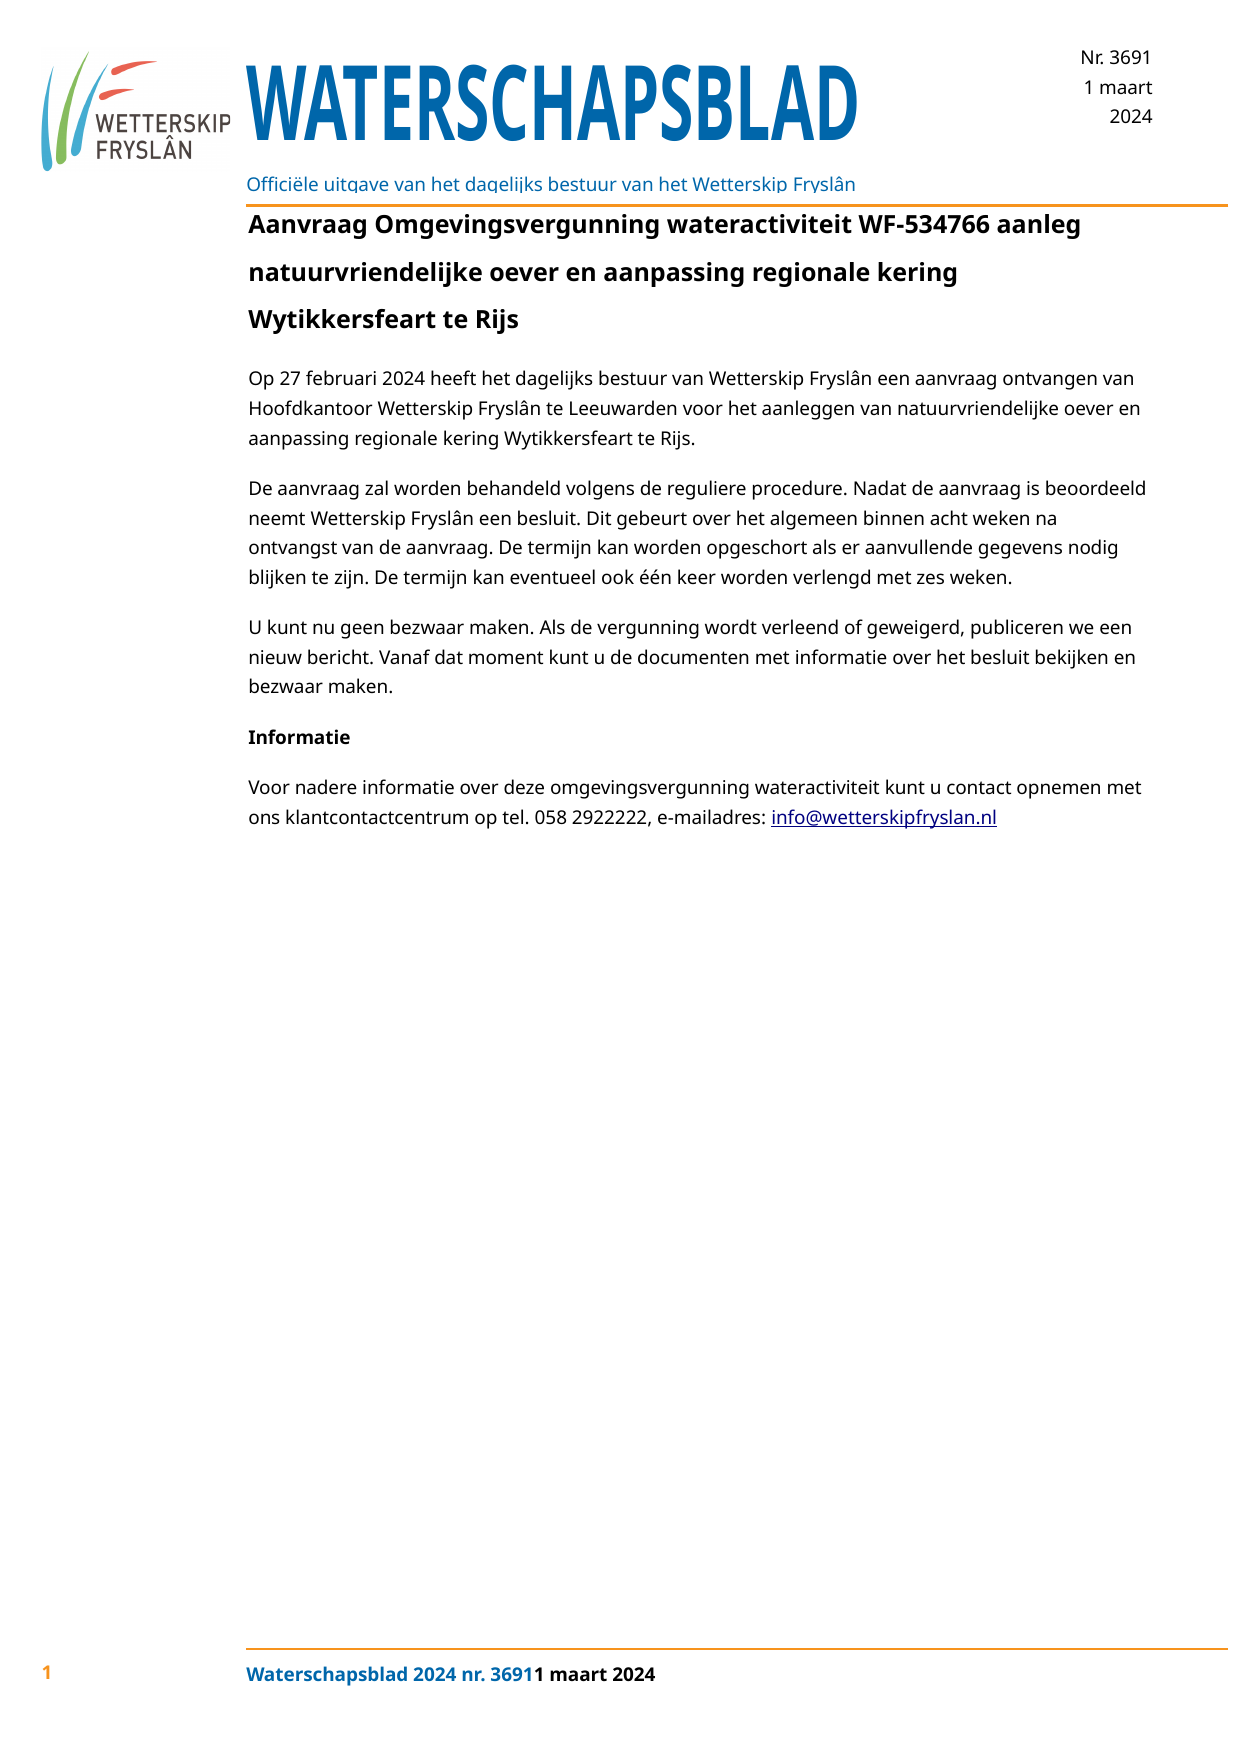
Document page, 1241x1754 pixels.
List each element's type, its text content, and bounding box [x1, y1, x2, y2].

text Informatie [248, 724, 1152, 749]
picture [41, 47, 231, 172]
text U kunt nu geen bezwaar maken. Als de vergunning wordt verleend of geweigerd, publiceren we een nieuw bericht. Vanaf dat moment kunt u de documenten met informatie over het besluit bekijken en bezwaar maken. [248, 614, 1152, 699]
text Voor nadere informatie over deze omgevingsvergunning wateractiviteit kunt u contact opnemen met ons klantcontactcentrum op tel. 058 2922222, e-mailadres: info@wetterskipfryslan.nl [248, 774, 1152, 829]
text De aanvraag zal worden behandeld volgens de reguliere procedure. Nadat de aanvraag is beoordeeld neemt Wetterskip Fryslân een besluit. Dit gebeurt over het algemeen binnen acht weken na ontvangst van de aanvraag. De termijn kan worden opgeschort als er aanvullende gegevens nodig blijken te zijn. De termijn kan eventueel ook één keer worden verlengd met zes weken. [248, 475, 1152, 589]
text Aanvraag Omgevingsvergunning wateractiviteit WF-534766 aanleg natuurvriendelijke oever en aanpassing regionale kering Wytikkersfeart te Rijs [248, 207, 1152, 336]
text Op 27 februari 2024 heeft het dagelijks bestuur van Wetterskip Fryslân een aanvraag ontvangen van Hoofdkantoor Wetterskip Fryslân te Leeuwarden voor het aanleggen van natuurvriendelijke oever en aanpassing regionale kering Wytikkersfeart te Rijs. [248, 366, 1152, 450]
